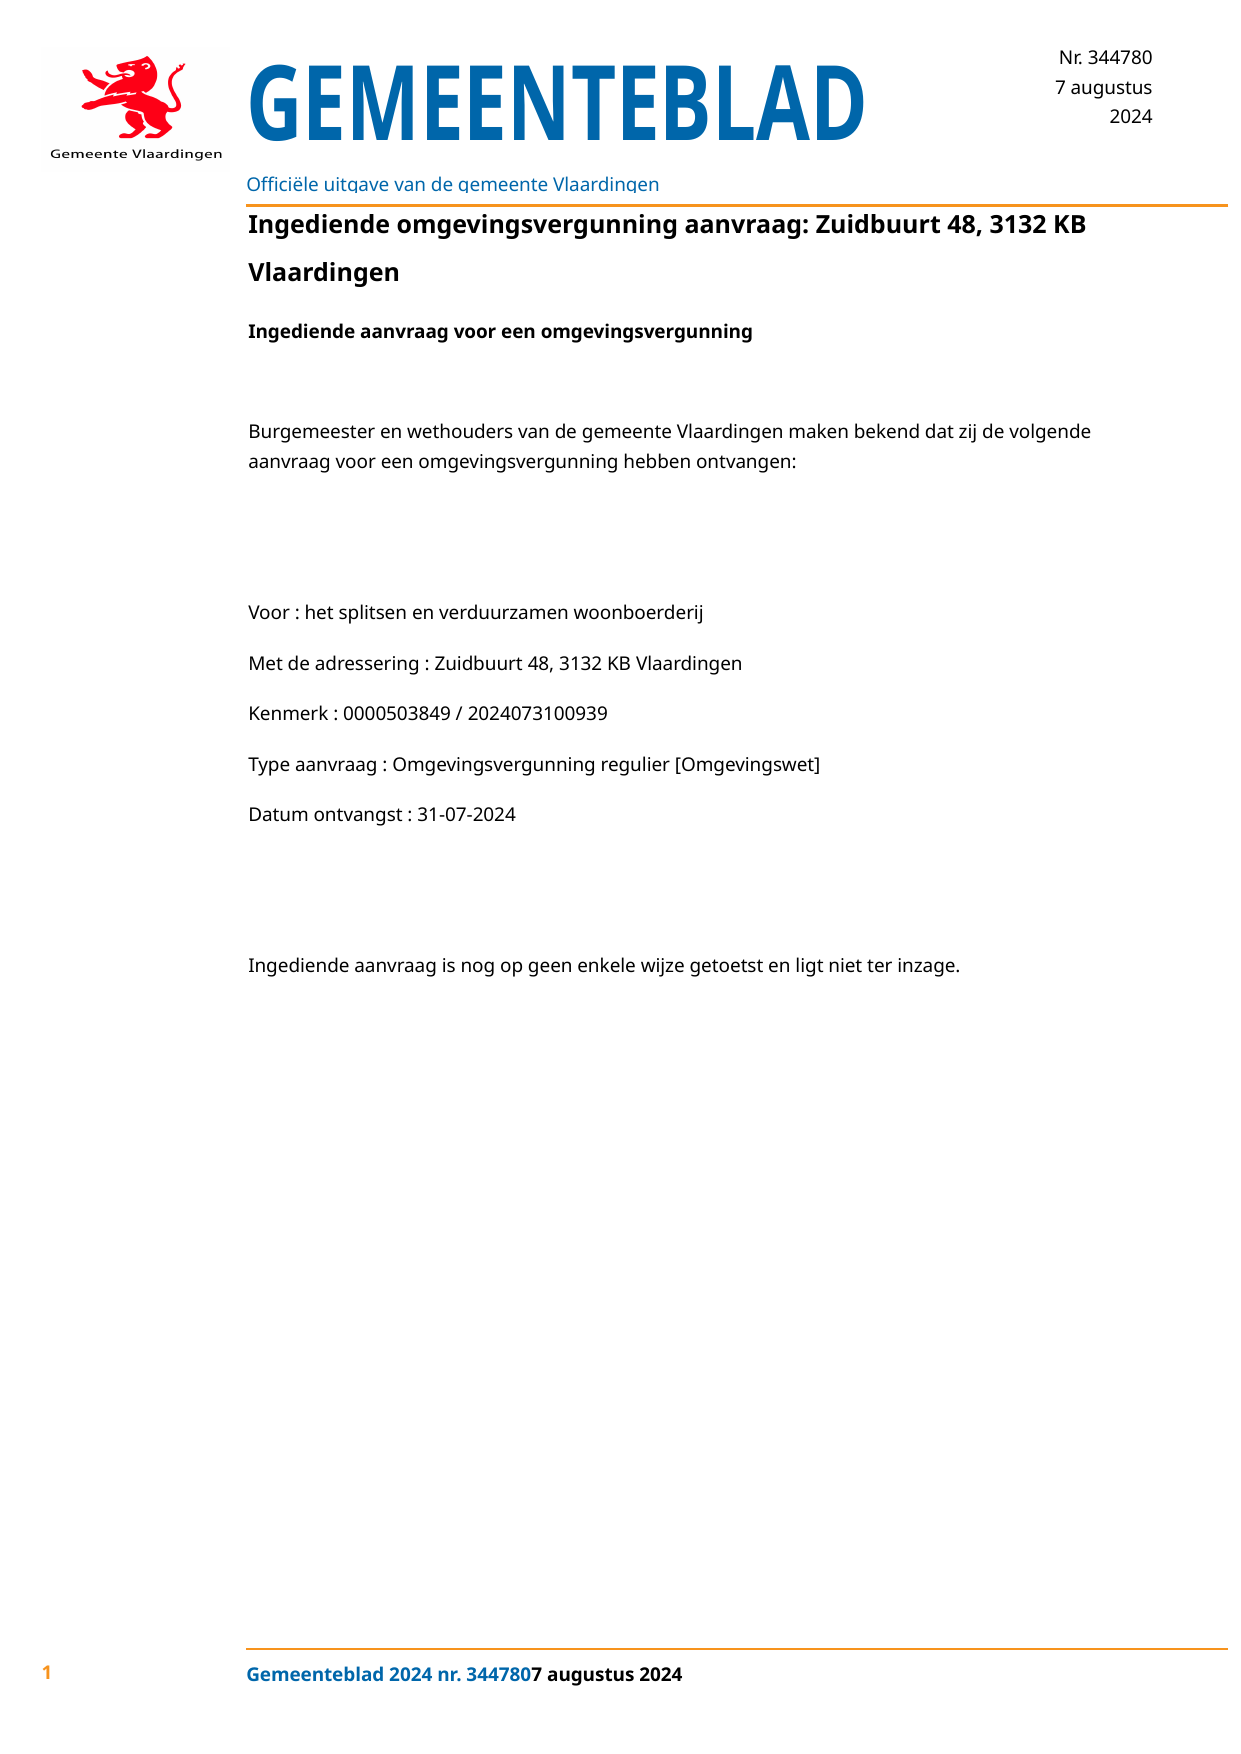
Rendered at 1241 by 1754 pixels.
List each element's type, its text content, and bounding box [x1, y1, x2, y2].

text Met de adressering : Zuidbuurt 48, 3132 KB Vlaardingen [248, 650, 1152, 676]
picture [41, 47, 231, 172]
text Datum ontvangst : 31-07-2024 [248, 801, 1152, 827]
text Type aanvraag : Omgevingsvergunning regulier [Omgevingswet] [248, 751, 1152, 777]
text Burgemeester en wethouders van de gemeente Vlaardingen maken bekend dat zij de volgende aanvraag voor een omgevingsvergunning hebben ontvangen: [248, 419, 1152, 474]
text Kenmerk : 0000503849 / 2024073100939 [248, 700, 1152, 726]
text Ingediende aanvraag is nog op geen enkele wijze getoetst en ligt niet ter inzage. [248, 952, 1152, 978]
text Ingediende omgevingsvergunning aanvraag: Zuidbuurt 48, 3132 KB Vlaardingen [248, 207, 1152, 288]
text Ingediende aanvraag voor een omgevingsvergunning [248, 318, 1152, 344]
text Voor : het splitsen en verduurzamen woonboerderij [248, 599, 1152, 625]
